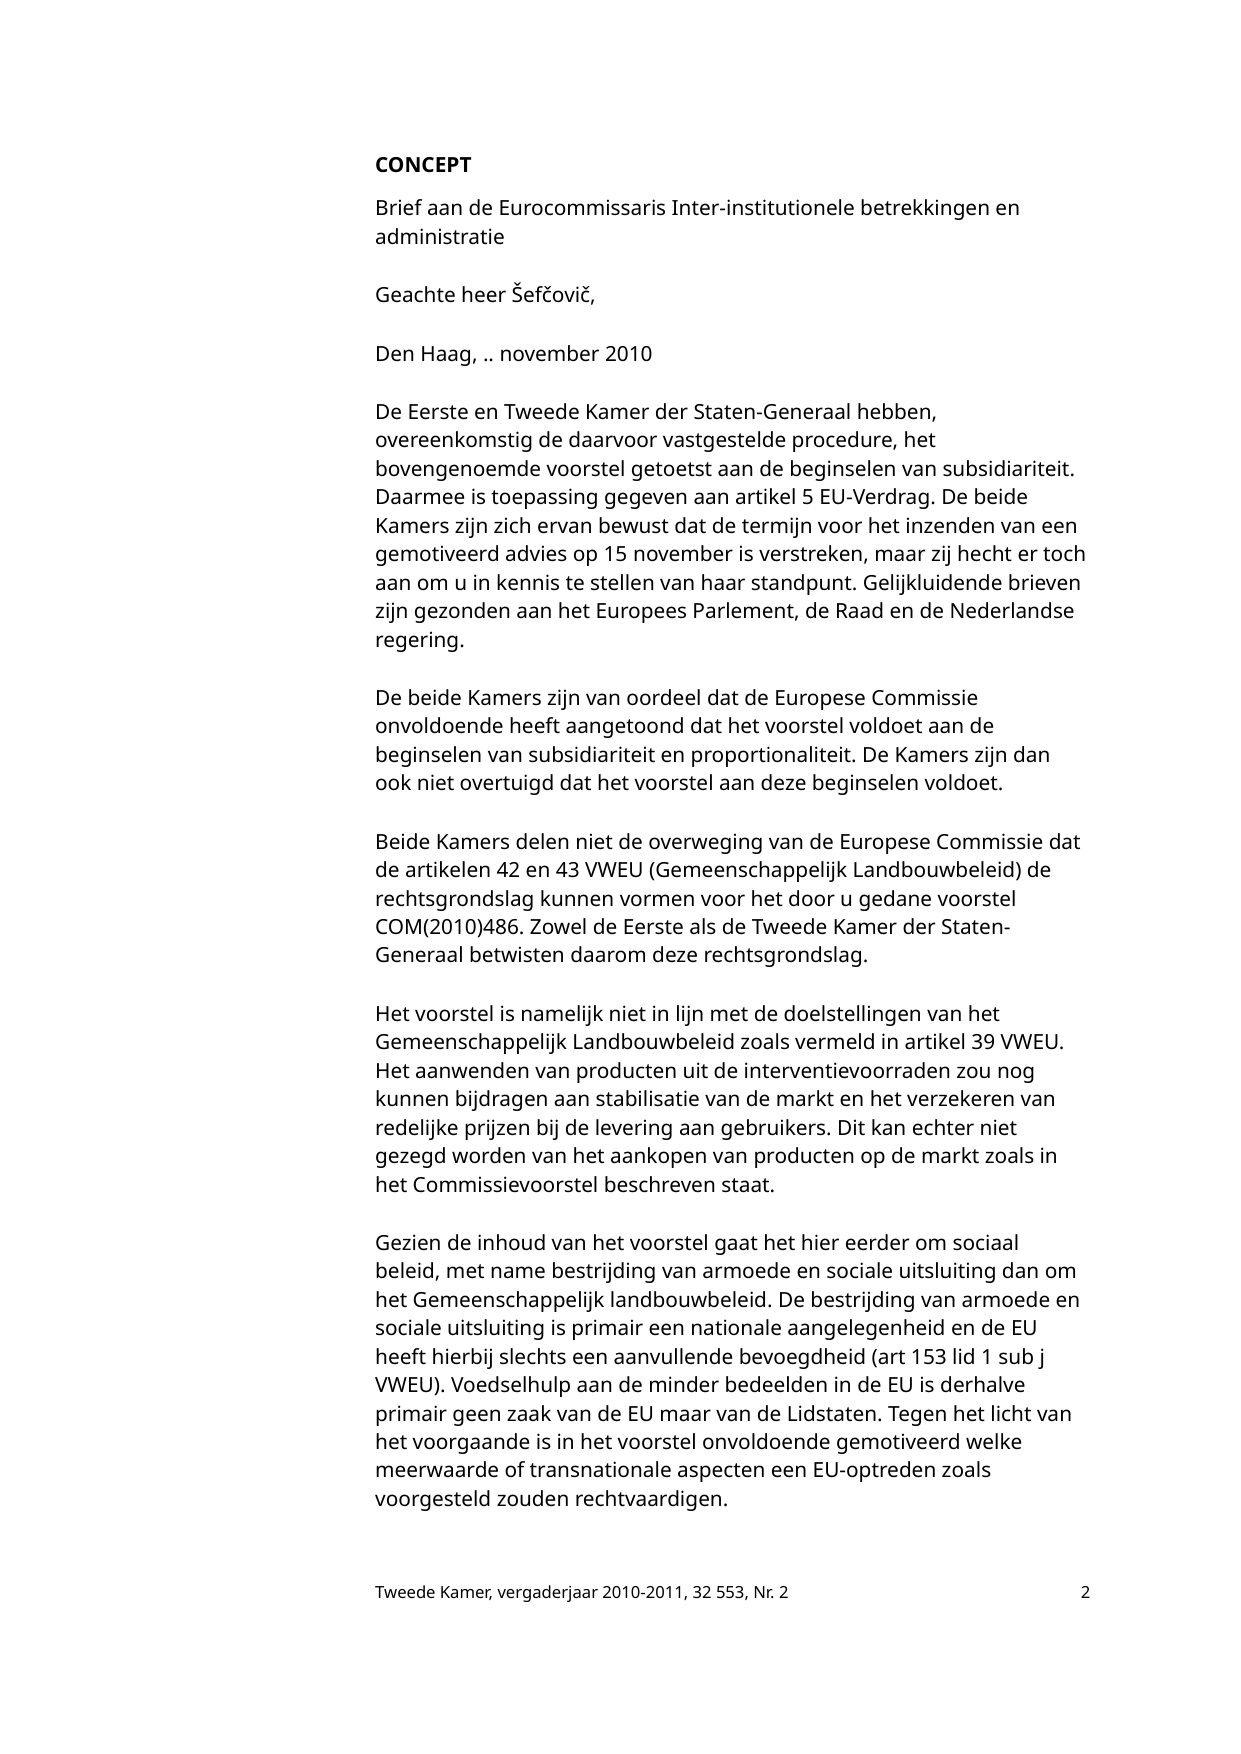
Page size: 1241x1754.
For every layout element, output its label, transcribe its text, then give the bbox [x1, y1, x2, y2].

text De beide Kamers zijn van oordeel dat de Europese Commissie onvoldoende heeft aangetoond dat het voorstel voldoet aan de beginselen van subsidiariteit en proportionaliteit. De Kamers zijn dan ook niet overtuigd dat het voorstel aan deze beginselen voldoet. [375, 683, 1090, 797]
text Den Haag, .. november 2010 [375, 339, 1090, 367]
text Geachte heer Šefčovič, [375, 280, 1090, 309]
text Gezien de inhoud van het voorstel gaat het hier eerder om sociaal beleid, met name bestrijding van armoede en sociale uitsluiting dan om het Gemeenschappelijk landbouwbeleid. De bestrijding van armoede en sociale uitsluiting is primair een nationale aangelegenheid en de EU heeft hierbij slechts een aanvullende bevoegdheid (art 153 lid 1 sub j VWEU). Voedselhulp aan de minder bedeelden in de EU is derhalve primair geen zaak van de EU maar van de Lidstaten. Tegen het licht van het voorgaande is in het voorstel onvoldoende gemotiveerd welke meerwaarde of transnationale aspecten een EU-optreden zoals voorgesteld zouden rechtvaardigen. [375, 1228, 1090, 1512]
text CONCEPT [375, 150, 1090, 178]
text Het voorstel is namelijk niet in lijn met de doelstellingen van het Gemeenschappelijk Landbouwbeleid zoals vermeld in artikel 39 VWEU. Het aanwenden van producten uit de interventievoorraden zou nog kunnen bijdragen aan stabilisatie van de markt en het verzekeren van redelijke prijzen bij de levering aan gebruikers. Dit kan echter niet gezegd worden van het aankopen van producten op de markt zoals in het Commissievoorstel beschreven staat. [375, 999, 1090, 1198]
text Brief aan de Eurocommissaris Inter-institutionele betrekkingen en administratie [375, 193, 1090, 250]
text De Eerste en Tweede Kamer der Staten-Generaal hebben, overeenkomstig de daarvoor vastgestelde procedure, het bovengenoemde voorstel getoetst aan de beginselen van subsidiariteit. Daarmee is toepassing gegeven aan artikel 5 EU-Verdrag. De beide Kamers zijn zich ervan bewust dat de termijn voor het inzenden van een gemotiveerd advies op 15 november is verstreken, maar zij hecht er toch aan om u in kennis te stellen van haar standpunt. Gelijkluidende brieven zijn gezonden aan het Europees Parlement, de Raad en de Nederlandse regering. [375, 397, 1090, 653]
text Beide Kamers delen niet de overweging van de Europese Commissie dat de artikelen 42 en 43 VWEU (Gemeenschappelijk Landbouwbeleid) de rechtsgrondslag kunnen vormen voor het door u gedane voorstel COM(2010)486. Zowel de Eerste als de Tweede Kamer der Staten-Generaal betwisten daarom deze rechtsgrondslag. [375, 827, 1090, 969]
